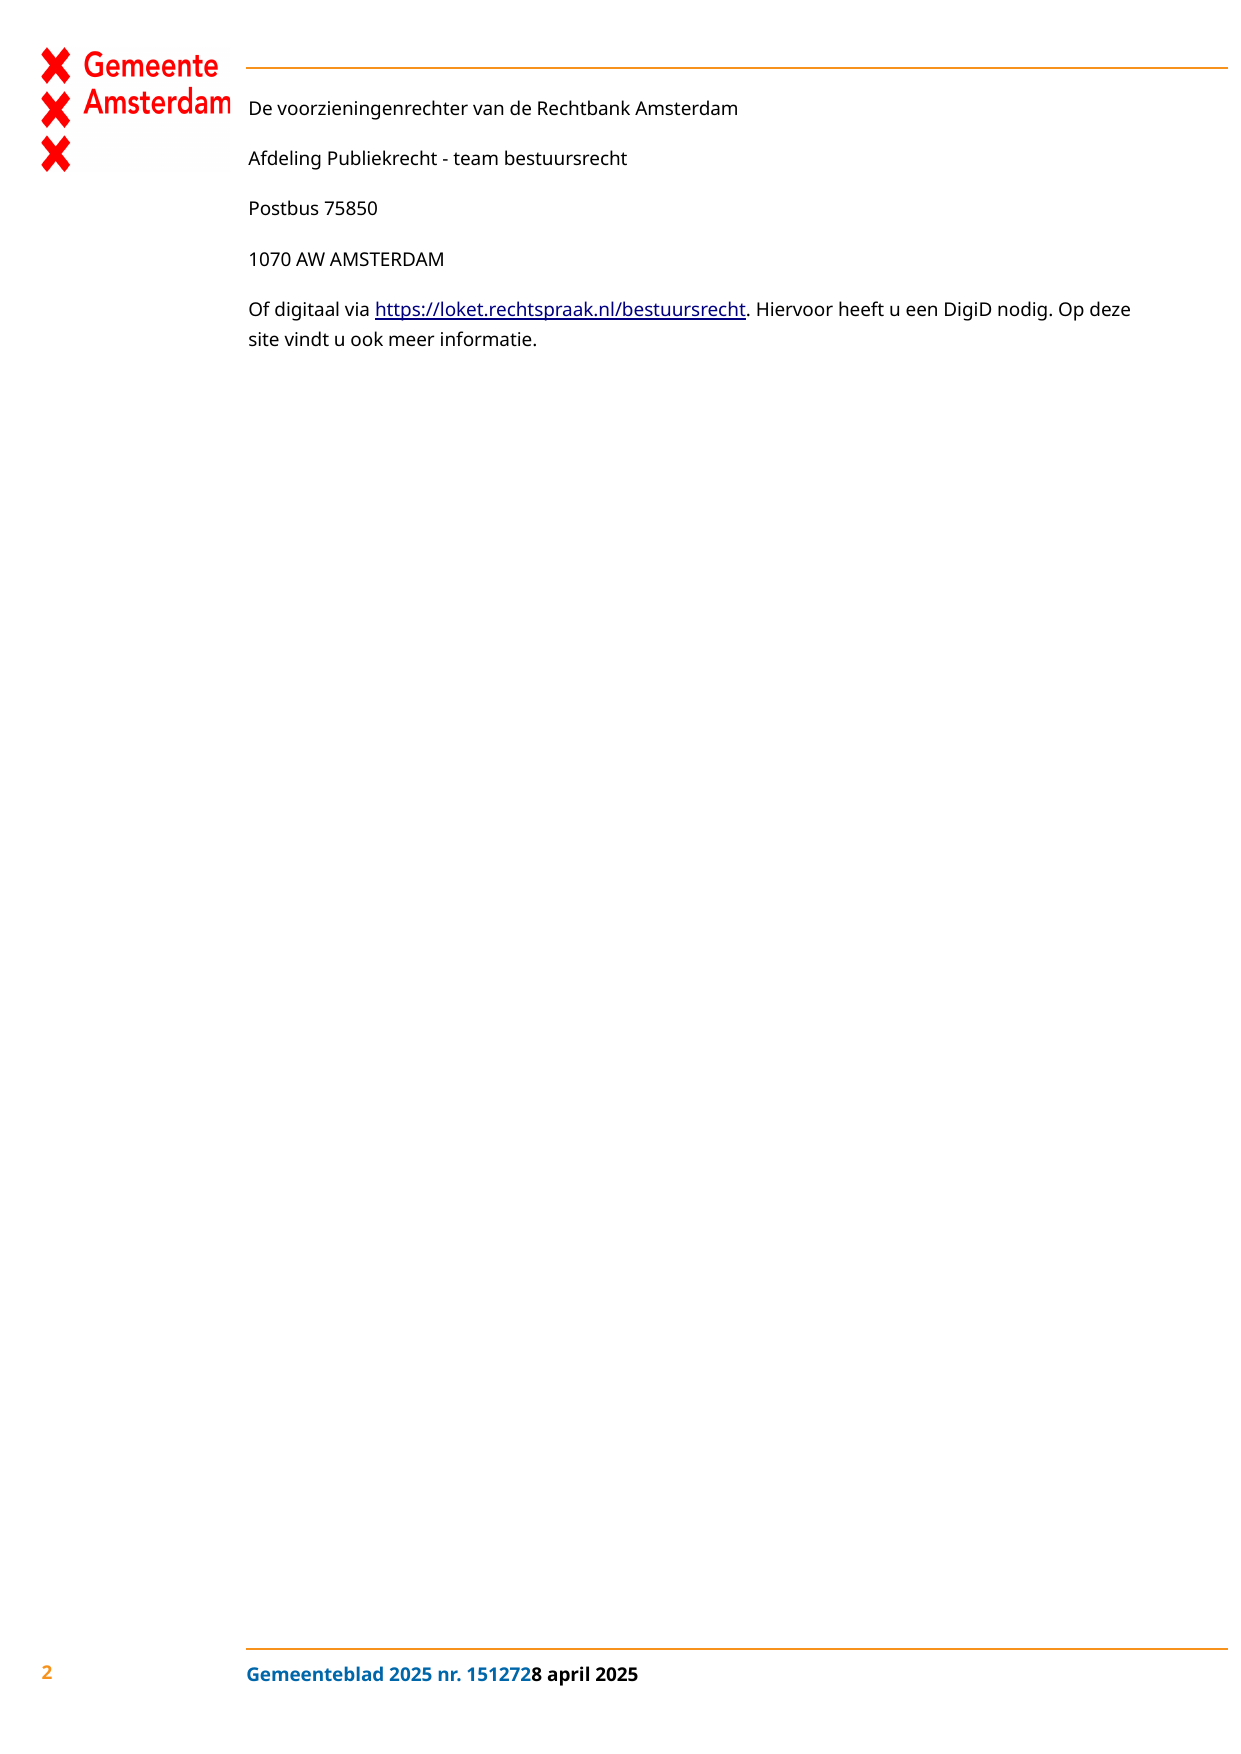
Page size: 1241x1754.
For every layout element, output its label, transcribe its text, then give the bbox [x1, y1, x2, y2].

picture [41, 47, 231, 172]
text Afdeling Publiekrecht - team bestuursrecht [248, 145, 1152, 171]
text De voorzieningenrechter van de Rechtbank Amsterdam [248, 95, 1152, 121]
text Postbus 75850 [248, 196, 1152, 221]
text Of digitaal via https://loket.rechtspraak.nl/bestuursrecht. Hiervoor heeft u een DigiD nodig. Op deze site vindt u ook meer informatie. [248, 296, 1152, 352]
text 1070 AW AMSTERDAM [248, 246, 1152, 272]
